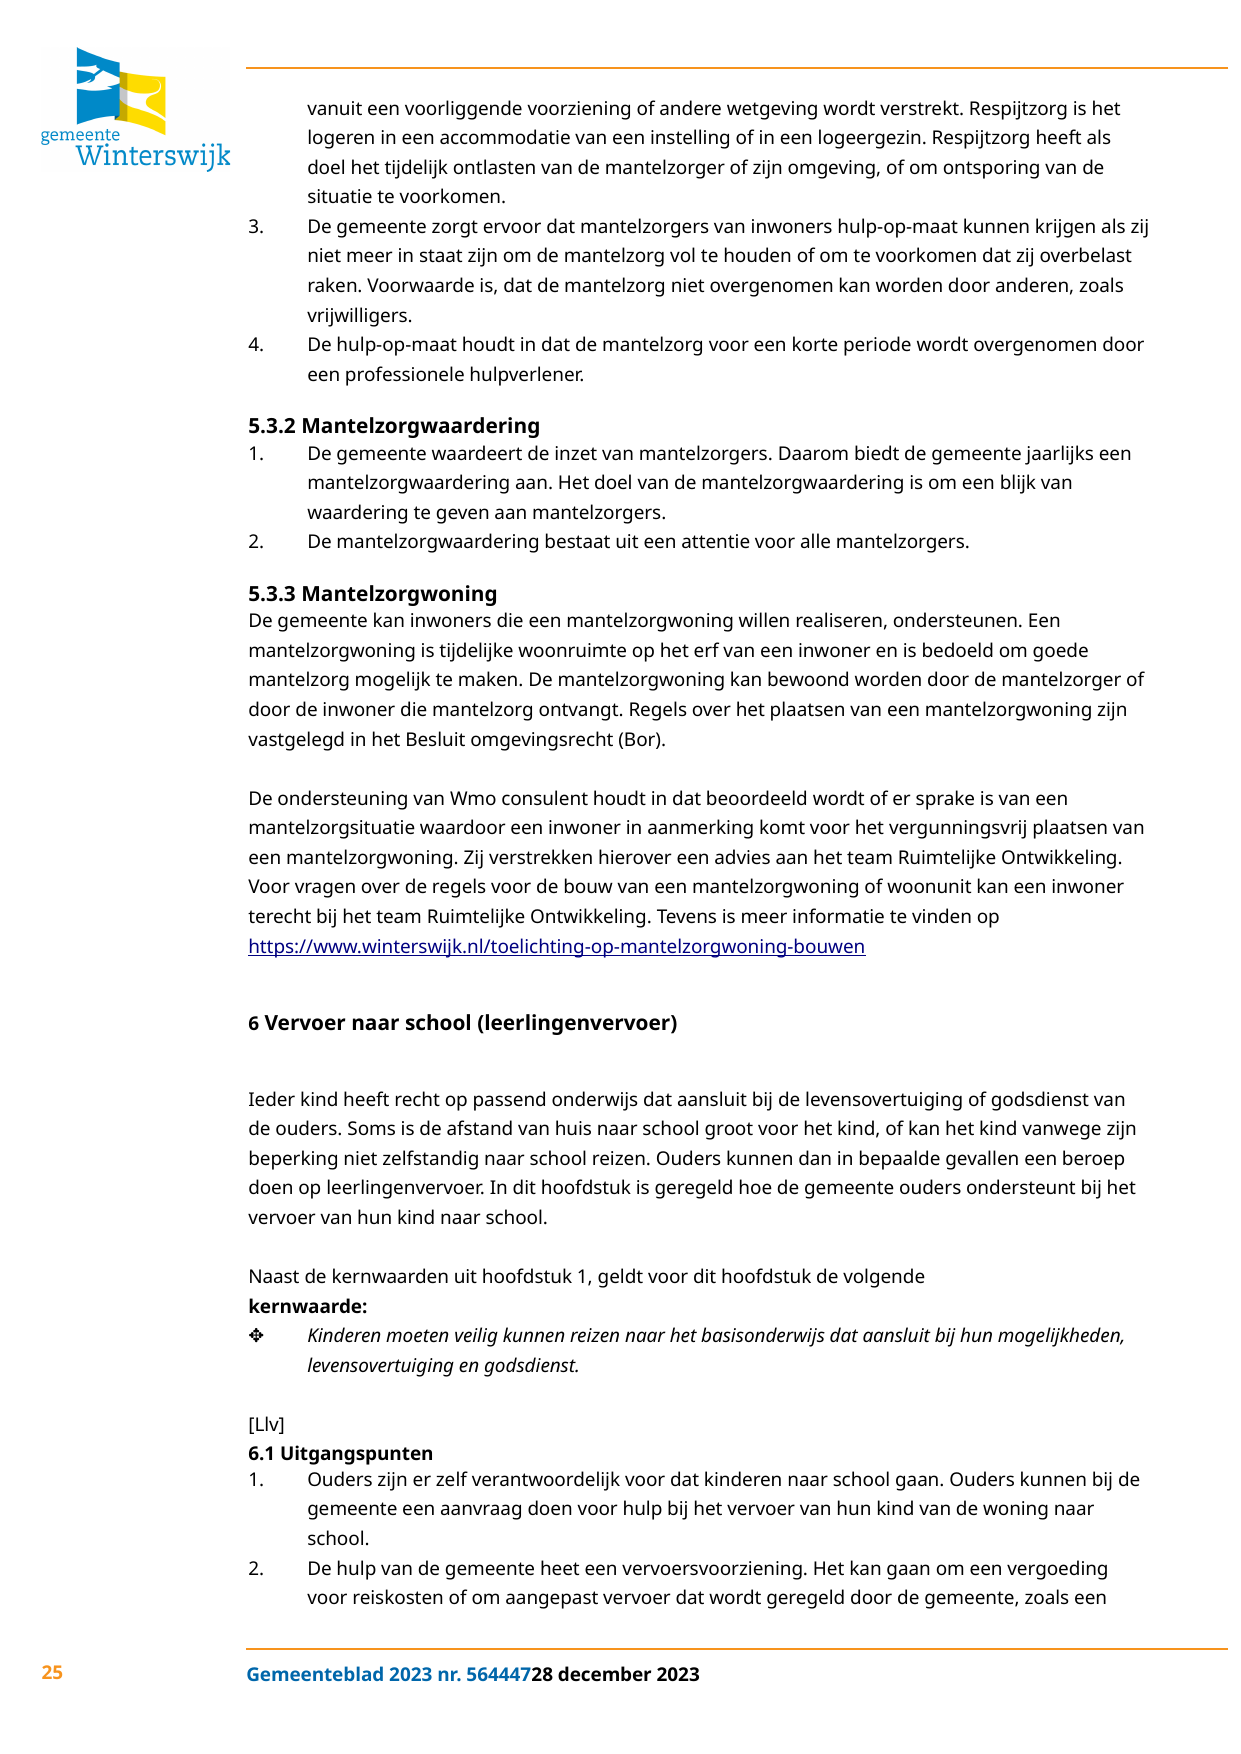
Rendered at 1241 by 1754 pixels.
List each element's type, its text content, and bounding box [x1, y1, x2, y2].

text Ieder kind heeft recht op passend onderwijs dat aansluit bij de levensovertuiging of godsdienst van de ouders. Soms is de afstand van huis naar school groot voor het kind, of kan het kind vanwege zijn beperking niet zelfstandig naar school reizen. Ouders kunnen dan in bepaalde gevallen een beroep doen op leerlingenvervoer. In dit hoofdstuk is geregeld hoe de gemeente ouders ondersteunt bij het vervoer van hun kind naar school. [248, 1086, 1152, 1230]
picture [41, 47, 231, 172]
list Ouders zijn er zelf verantwoordelijk voor dat kinderen naar school gaan. Ouders kunnen bij de gemeente een aanvraag doen voor hulp bij het vervoer van hun kind van de woning naar school. [248, 1466, 1152, 1551]
table_header Naast de kernwaarden uit hoofdstuk 1, geldt voor dit hoofdstuk de volgende kernwaarde: Kinderen moeten veilig kunnen reizen naar het basisonderwijs dat aansluit bij hun mogelijkheden, levensovertuiging en godsdienst. [248, 1264, 1152, 1378]
text 5.3.2 Mantelzorgwaardering [248, 411, 1152, 440]
text 6.1 Uitgangspunten [248, 1440, 1152, 1466]
text 5.3.3 Mantelzorgwoning [248, 579, 1152, 607]
list De gemeente zorgt ervoor dat mantelzorgers van inwoners hulp-op-maat kunnen krijgen als zij niet meer in staat zijn om de mantelzorg vol te houden of om te voorkomen dat zij overbelast raken. Voorwaarde is, dat de mantelzorg niet overgenomen kan worden door anderen, zoals vrijwilligers. [248, 213, 1152, 328]
list De hulp-op-maat houdt in dat de mantelzorg voor een korte periode wordt overgenomen door een professionele hulpverlener. [248, 331, 1152, 387]
picture [225, 153, 231, 162]
text 6 Vervoer naar school (leerlingenvervoer) [248, 1008, 1152, 1037]
list De hulp van de gemeente heet een vervoersvoorziening. Het kan gaan om een vergoeding voor reiskosten of om aangepast vervoer dat wordt geregeld door de gemeente, zoals een [248, 1555, 1152, 1610]
text De gemeente kan inwoners die een mantelzorgwoning willen realiseren, ondersteunen. Een mantelzorgwoning is tijdelijke woonruimte op het erf van een inwoner en is bedoeld om goede mantelzorg mogelijk te maken. De mantelzorgwoning kan bewoond worden door de mantelzorger of door de inwoner die mantelzorg ontvangt. Regels over het plaatsen van een mantelzorgwoning zijn vastgelegd in het Besluit omgevingsrecht (Bor). [248, 607, 1152, 752]
text De ondersteuning van Wmo consulent houdt in dat beoordeeld wordt of er sprake is van een mantelzorgsituatie waardoor een inwoner in aanmerking komt voor het vergunningsvrij plaatsen van een mantelzorgwoning. Zij verstrekken hierover een advies aan het team Ruimtelijke Ontwikkeling. Voor vragen over de regels voor de bouw van een mantelzorgwoning of woonunit kan een inwoner terecht bij het team Ruimtelijke Ontwikkeling. Tevens is meer informatie te vinden op https://www.winterswijk.nl/toelichting-op-mantelzorgwoning-bouwen [248, 785, 1152, 959]
list De mantelzorgwaardering bestaat uit een attentie voor alle mantelzorgers. [248, 529, 1152, 554]
list De gemeente waardeert de inzet van mantelzorgers. Daarom biedt de gemeente jaarlijks een mantelzorgwaardering aan. Het doel van de mantelzorgwaardering is om een blijk van waardering te geven aan mantelzorgers. [248, 440, 1152, 525]
list vanuit een voorliggende voorziening of andere wetgeving wordt verstrekt. Respijtzorg is het logeren in een accommodatie van een instelling of in een logeergezin. Respijtzorg heeft als doel het tijdelijk ontlasten van de mantelzorger of zijn omgeving, of om ontsporing van de situatie te voorkomen. [248, 95, 1152, 209]
text [Llv] [248, 1411, 1152, 1436]
